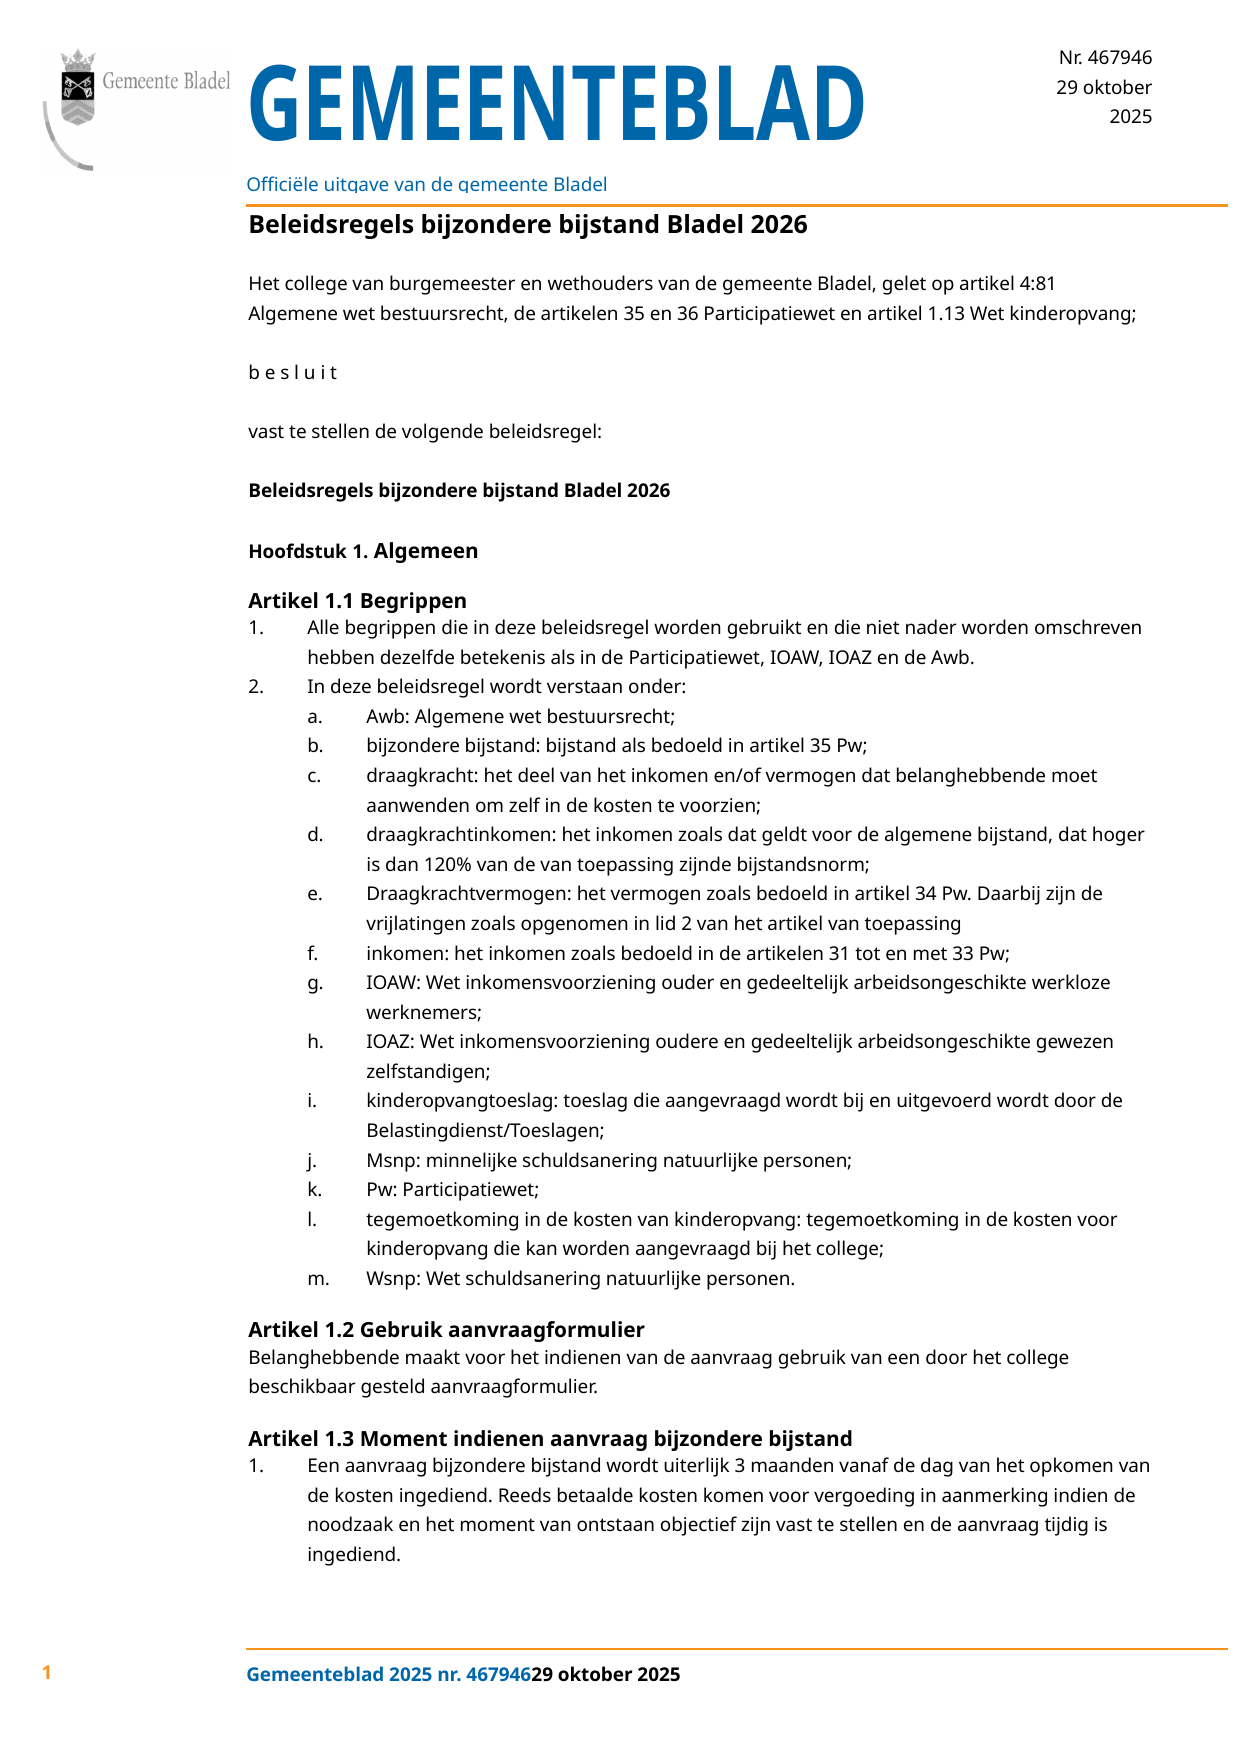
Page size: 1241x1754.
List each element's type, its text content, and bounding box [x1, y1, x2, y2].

picture [41, 47, 231, 172]
list Draagkrachtvermogen: het vermogen zoals bedoeld in artikel 34 Pw. Daarbij zijn de vrijlatingen zoals opgenomen in lid 2 van het artikel van toepassing [307, 881, 1152, 936]
list kinderopvangtoeslag: toeslag die aangevraagd wordt bij en uitgevoerd wordt door de Belastingdienst/Toeslagen; [307, 1088, 1152, 1143]
text Artikel 1.1 Begrippen [248, 586, 1152, 614]
text Beleidsregels bijzondere bijstand Bladel 2026 [248, 477, 1152, 503]
list Een aanvraag bijzondere bijstand wordt uiterlijk 3 maanden vanaf de dag van het opkomen van de kosten ingediend. Reeds betaalde kosten komen voor vergoeding in aanmerking indien de noodzaak en het moment van ontstaan objectief zijn vast te stellen en de aanvraag tijdig is ingediend. [248, 1452, 1152, 1567]
list draagkrachtinkomen: het inkomen zoals dat geldt voor de algemene bijstand, dat hoger is dan 120% van de van toepassing zijnde bijstandsnorm; [307, 821, 1152, 877]
text Artikel 1.2 Gebruik aanvraagformulier [248, 1316, 1152, 1344]
list draagkracht: het deel van het inkomen en/of vermogen dat belanghebbende moet aanwenden om zelf in de kosten te voorzien; [307, 762, 1152, 817]
list Wsnp: Wet schuldsanering natuurlijke personen. [307, 1265, 1152, 1291]
text Artikel 1.3 Moment indienen aanvraag bijzondere bijstand [248, 1424, 1152, 1452]
text b e s l u i t [248, 359, 1152, 385]
list IOAW: Wet inkomensvoorziening ouder en gedeeltelijk arbeidsongeschikte werkloze werknemers; [307, 969, 1152, 1024]
list IOAZ: Wet inkomensvoorziening oudere en gedeeltelijk arbeidsongeschikte gewezen zelfstandigen; [307, 1028, 1152, 1084]
list Msnp: minnelijke schuldsanering natuurlijke personen; [307, 1147, 1152, 1172]
list Awb: Algemene wet bestuursrecht; [307, 703, 1152, 729]
list Alle begrippen die in deze beleidsregel worden gebruikt en die niet nader worden omschreven hebben dezelfde betekenis als in de Participatiewet, IOAW, IOAZ en de Awb. [248, 614, 1152, 669]
list tegemoetkoming in de kosten van kinderopvang: tegemoetkoming in de kosten voor kinderopvang die kan worden aangevraagd bij het college; [307, 1206, 1152, 1261]
text Belanghebbende maakt voor het indienen van de aanvraag gebruik van een door het college beschikbaar gesteld aanvraagformulier. [248, 1344, 1152, 1399]
list inkomen: het inkomen zoals bedoeld in de artikelen 31 tot en met 33 Pw; [307, 940, 1152, 965]
list bijzondere bijstand: bijstand als bedoeld in artikel 35 Pw; [307, 733, 1152, 758]
text Het college van burgemeester en wethouders van de gemeente Bladel, gelet op artikel 4:81 Algemene wet bestuursrecht, de artikelen 35 en 36 Participatiewet en artikel 1.13 Wet kinderopvang; [248, 270, 1152, 326]
list Pw: Participatiewet; [307, 1176, 1152, 1202]
text vast te stellen de volgende beleidsregel: [248, 418, 1152, 444]
text Hoofdstuk 1. Algemeen [248, 537, 1152, 565]
list In deze beleidsregel wordt verstaan onder: [248, 673, 1152, 699]
text Beleidsregels bijzondere bijstand Bladel 2026 [248, 207, 1152, 241]
